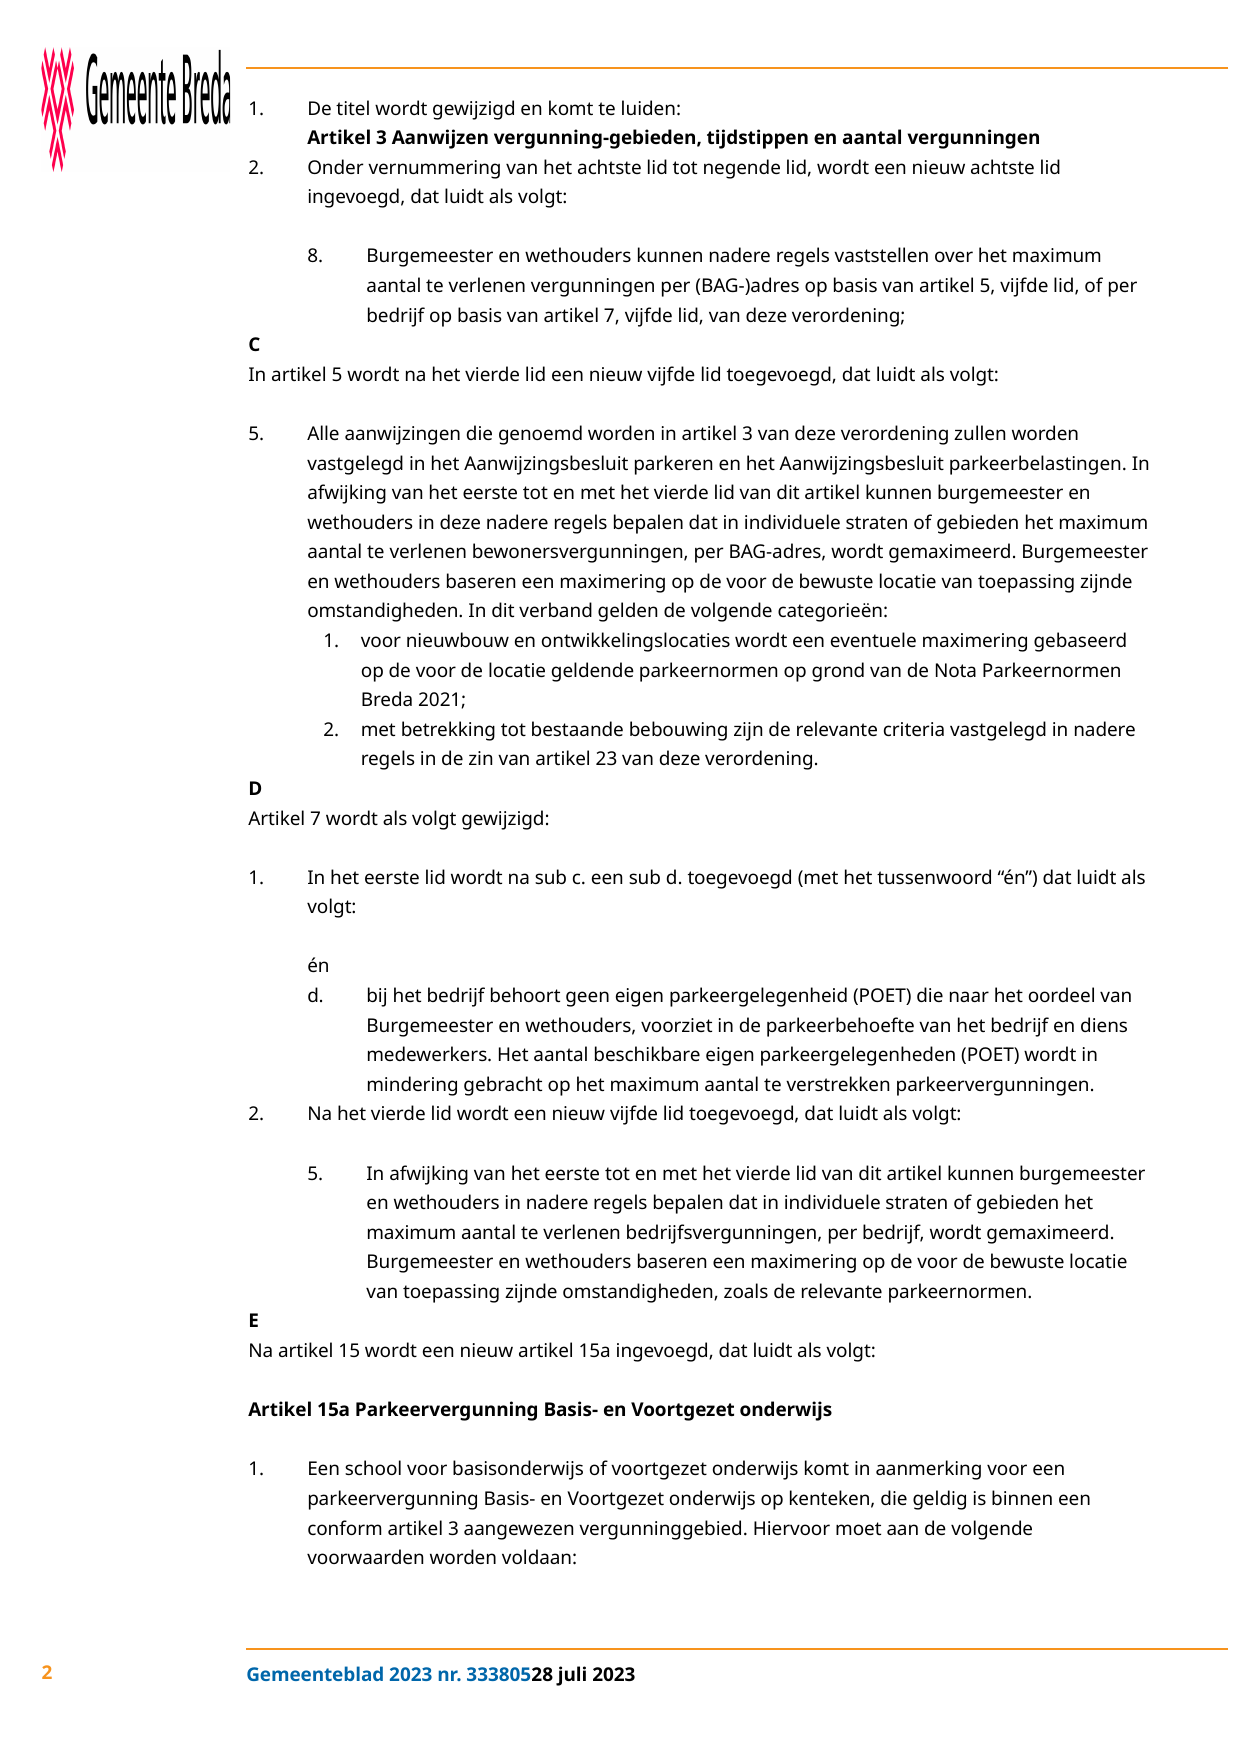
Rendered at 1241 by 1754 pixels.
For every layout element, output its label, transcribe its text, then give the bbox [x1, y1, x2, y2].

text Artikel 7 wordt als volgt gewijzigd: [248, 805, 1152, 831]
list Na het vierde lid wordt een nieuw vijfde lid toegevoegd, dat luidt als volgt: [248, 1101, 1152, 1126]
list Alle aanwijzingen die genoemd worden in artikel 3 van deze verordening zullen worden vastgelegd in het Aanwijzingsbesluit parkeren en het Aanwijzingsbesluit parkeerbelastingen. In afwijking van het eerste tot en met het vierde lid van dit artikel kunnen burgemeester en wethouders in deze nadere regels bepalen dat in individuele straten of gebieden het maximum aantal te verlenen bewonersvergunningen, per BAG-adres, wordt gemaximeerd. Burgemeester en wethouders baseren een maximering op de voor de bewuste locatie van toepassing zijnde omstandigheden. In dit verband gelden de volgende categorieën: [248, 420, 1152, 623]
list met betrekking tot bestaande bebouwing zijn de relevante criteria vastgelegd in nadere regels in de zin van artikel 23 van deze verordening. [323, 716, 1152, 771]
list voor nieuwbouw en ontwikkelingslocaties wordt een eventuele maximering gebaseerd op de voor de locatie geldende parkeernormen op grond van de Nota Parkeernormen Breda 2021; [323, 627, 1152, 712]
text D [248, 775, 1152, 801]
list De titel wordt gewijzigd en komt te luiden: [248, 95, 1152, 121]
list In afwijking van het eerste tot en met het vierde lid van dit artikel kunnen burgemeester en wethouders in nadere regels bepalen dat in individuele straten of gebieden het maximum aantal te verlenen bedrijfsvergunningen, per bedrijf, wordt gemaximeerd. Burgemeester en wethouders baseren een maximering op de voor de bewuste locatie van toepassing zijnde omstandigheden, zoals de relevante parkeernormen. [307, 1160, 1152, 1304]
text In artikel 5 wordt na het vierde lid een nieuw vijfde lid toegevoegd, dat luidt als volgt: [248, 361, 1152, 387]
list én [248, 953, 1152, 978]
picture [41, 47, 231, 172]
text Artikel 15a Parkeervergunning Basis- en Voortgezet onderwijs [248, 1396, 1152, 1422]
text Na artikel 15 wordt een nieuw artikel 15a ingevoegd, dat luidt als volgt: [248, 1337, 1152, 1363]
list Artikel 3 Aanwijzen vergunning-gebieden, tijdstippen en aantal vergunningen [248, 124, 1152, 150]
list Een school voor basisonderwijs of voortgezet onderwijs komt in aanmerking voor een parkeervergunning Basis- en Voortgezet onderwijs op kenteken, die geldig is binnen een conform artikel 3 aangewezen vergunninggebied. Hiervoor moet aan de volgende voorwaarden worden voldaan: [248, 1456, 1152, 1570]
list Onder vernummering van het achtste lid tot negende lid, wordt een nieuw achtste lid ingevoegd, dat luidt als volgt: [248, 154, 1152, 209]
list In het eerste lid wordt na sub c. een sub d. toegevoegd (met het tussenwoord “én”) dat luidt als volgt: [248, 864, 1152, 919]
list bij het bedrijf behoort geen eigen parkeergelegenheid (POET) die naar het oordeel van Burgemeester en wethouders, voorziet in de parkeerbehoefte van het bedrijf en diens medewerkers. Het aantal beschikbare eigen parkeergelegenheden (POET) wordt in mindering gebracht op het maximum aantal te verstrekken parkeervergunningen. [307, 982, 1152, 1097]
text E [248, 1308, 1152, 1333]
text C [248, 331, 1152, 357]
list Burgemeester en wethouders kunnen nadere regels vaststellen over het maximum aantal te verlenen vergunningen per (BAG-)adres op basis van artikel 5, vijfde lid, of per bedrijf op basis van artikel 7, vijfde lid, van deze verordening; [307, 243, 1152, 328]
